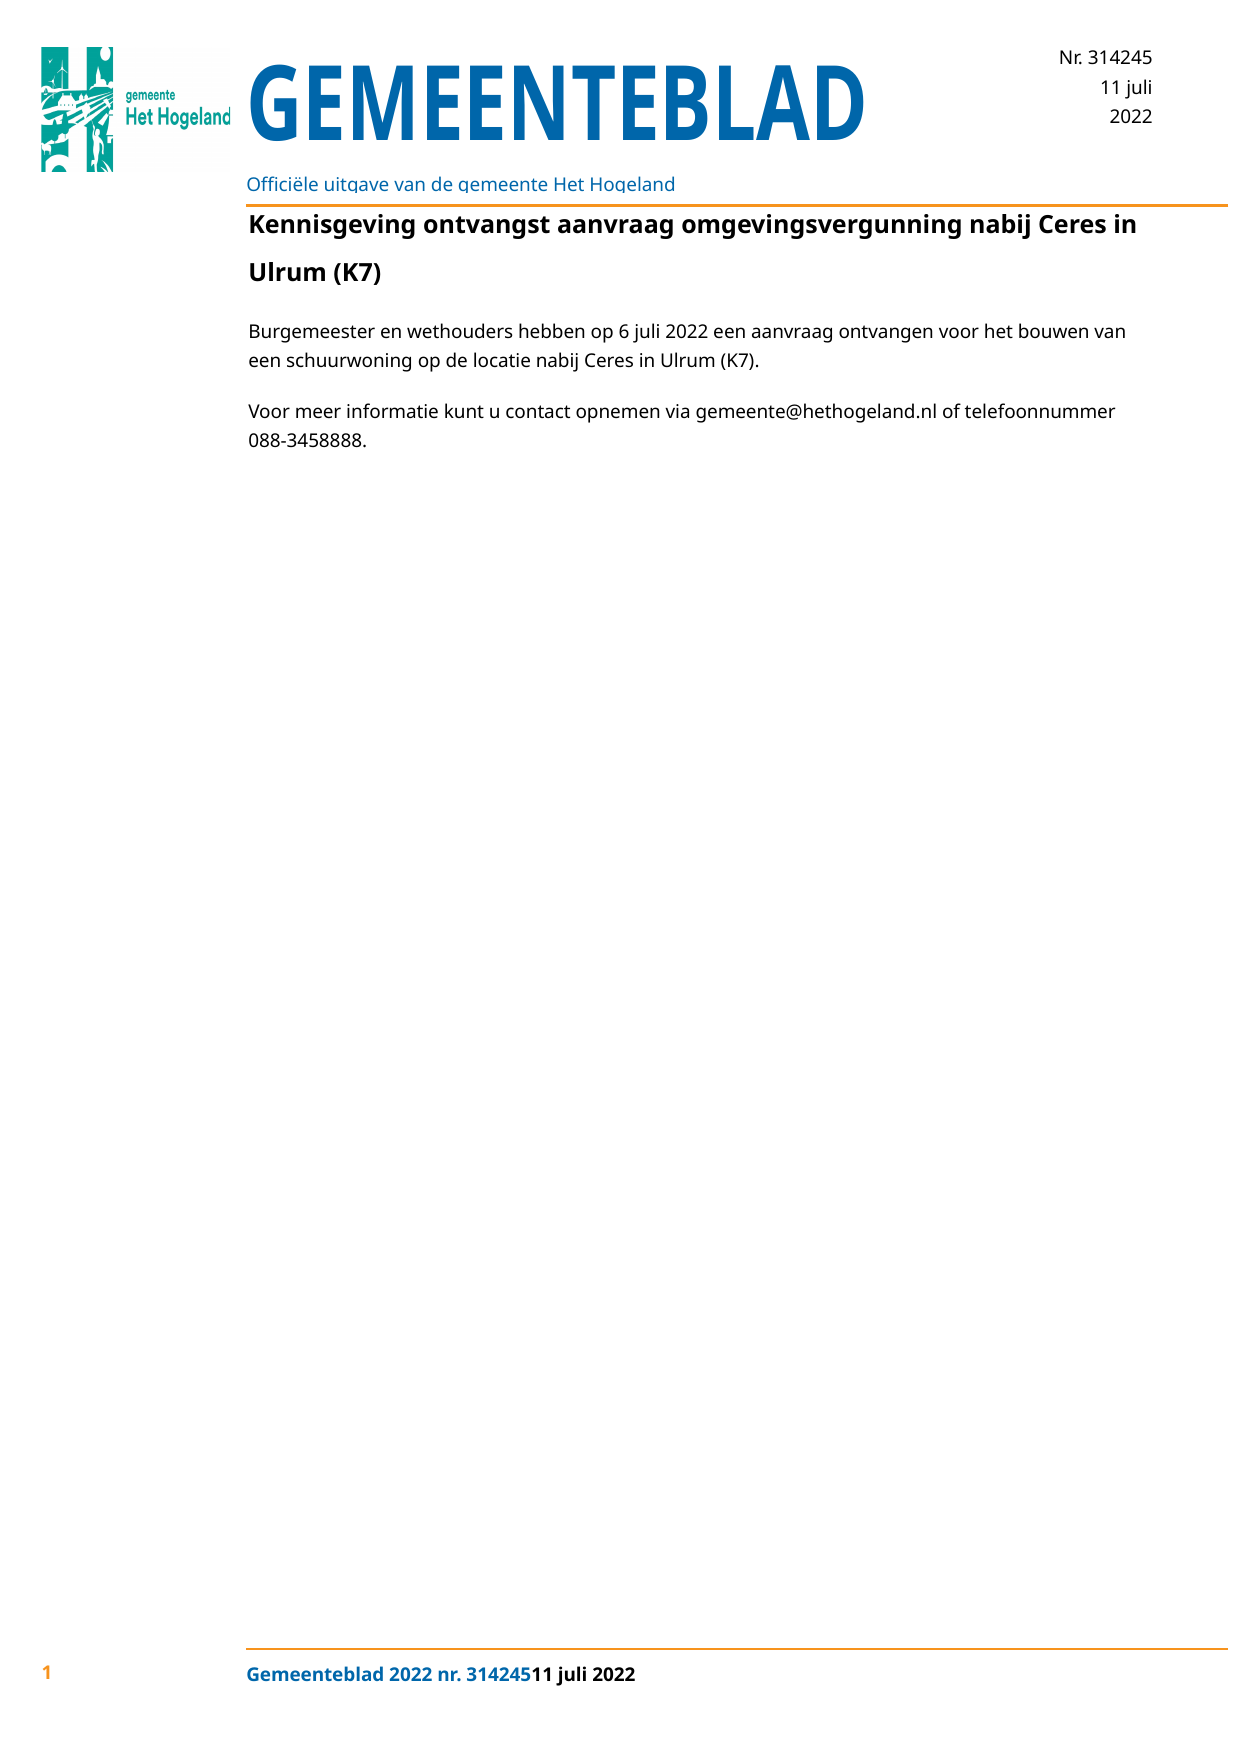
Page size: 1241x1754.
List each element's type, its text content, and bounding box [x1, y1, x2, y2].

text Voor meer informatie kunt u contact opnemen via gemeente@hethogeland.nl of telefoonnummer 088-3458888. [248, 398, 1152, 453]
picture [41, 47, 231, 172]
text Kennisgeving ontvangst aanvraag omgevingsvergunning nabij Ceres in Ulrum (K7) [248, 207, 1152, 288]
text Burgemeester en wethouders hebben op 6 juli 2022 een aanvraag ontvangen voor het bouwen van een schuurwoning op de locatie nabij Ceres in Ulrum (K7). [248, 318, 1152, 373]
